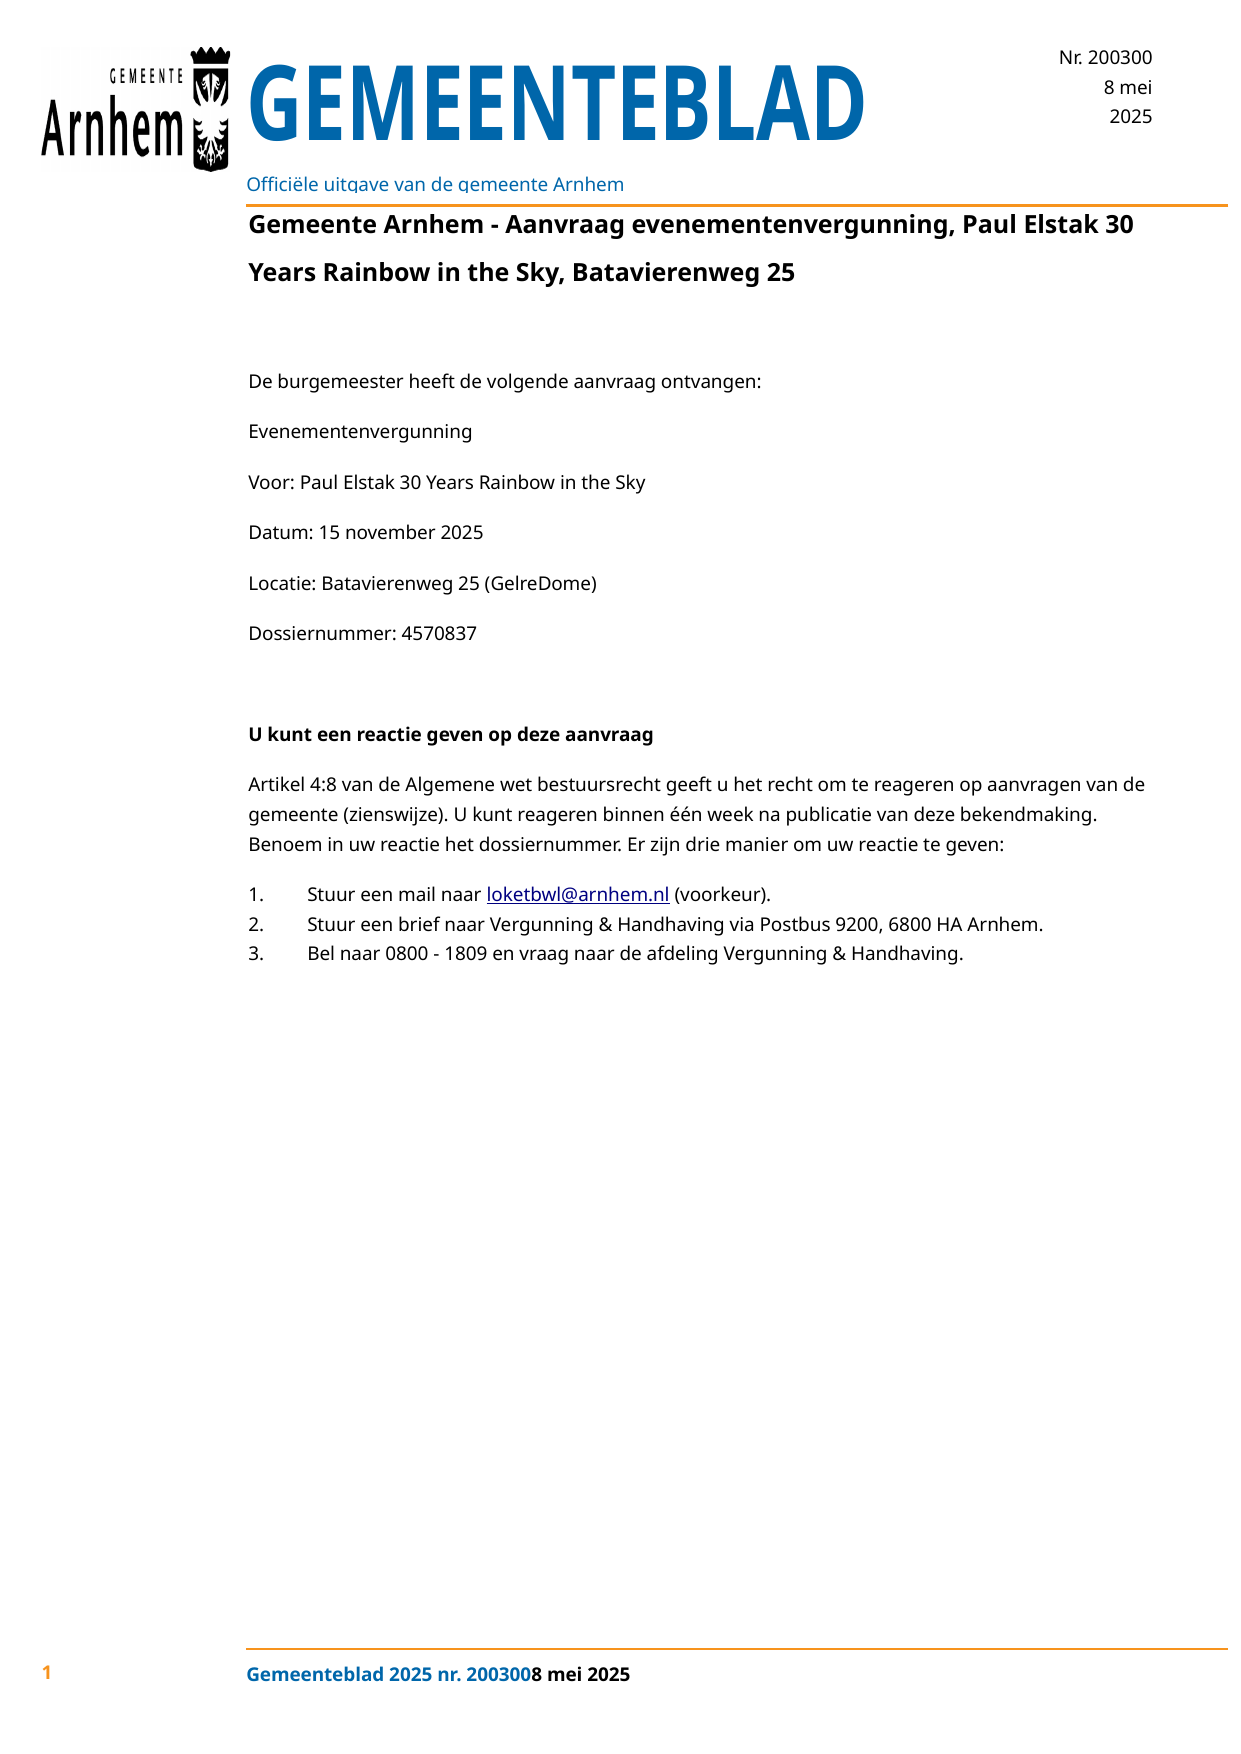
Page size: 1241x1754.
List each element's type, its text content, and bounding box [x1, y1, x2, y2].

list Stuur een brief naar Vergunning & Handhaving via Postbus 9200, 6800 HA Arnhem. [248, 911, 1152, 937]
text De burgemeester heeft de volgende aanvraag ontvangen: [248, 368, 1152, 394]
list Bel naar 0800 - 1809 en vraag naar de afdeling Vergunning & Handhaving. [248, 940, 1152, 966]
text Voor: Paul Elstak 30 Years Rainbow in the Sky [248, 469, 1152, 495]
text Artikel 4:8 van de Algemene wet bestuursrecht geeft u het recht om te reageren op aanvragen van de gemeente (zienswijze). U kunt reageren binnen één week na publicatie van deze bekendmaking. Benoem in uw reactie het dossiernummer. Er zijn drie manier om uw reactie te geven: [248, 772, 1152, 857]
list Stuur een mail naar loketbwl@arnhem.nl (voorkeur). [248, 881, 1152, 907]
text Gemeente Arnhem - Aanvraag evenementenvergunning, Paul Elstak 30 Years Rainbow in the Sky, Batavierenweg 25 [248, 207, 1152, 288]
text Locatie: Batavierenweg 25 (GelreDome) [248, 570, 1152, 596]
text Evenementenvergunning [248, 419, 1152, 444]
text Datum: 15 november 2025 [248, 519, 1152, 545]
picture [41, 47, 231, 172]
text U kunt een reactie geven op deze aanvraag [248, 721, 1152, 747]
text Dossiernummer: 4570837 [248, 620, 1152, 646]
